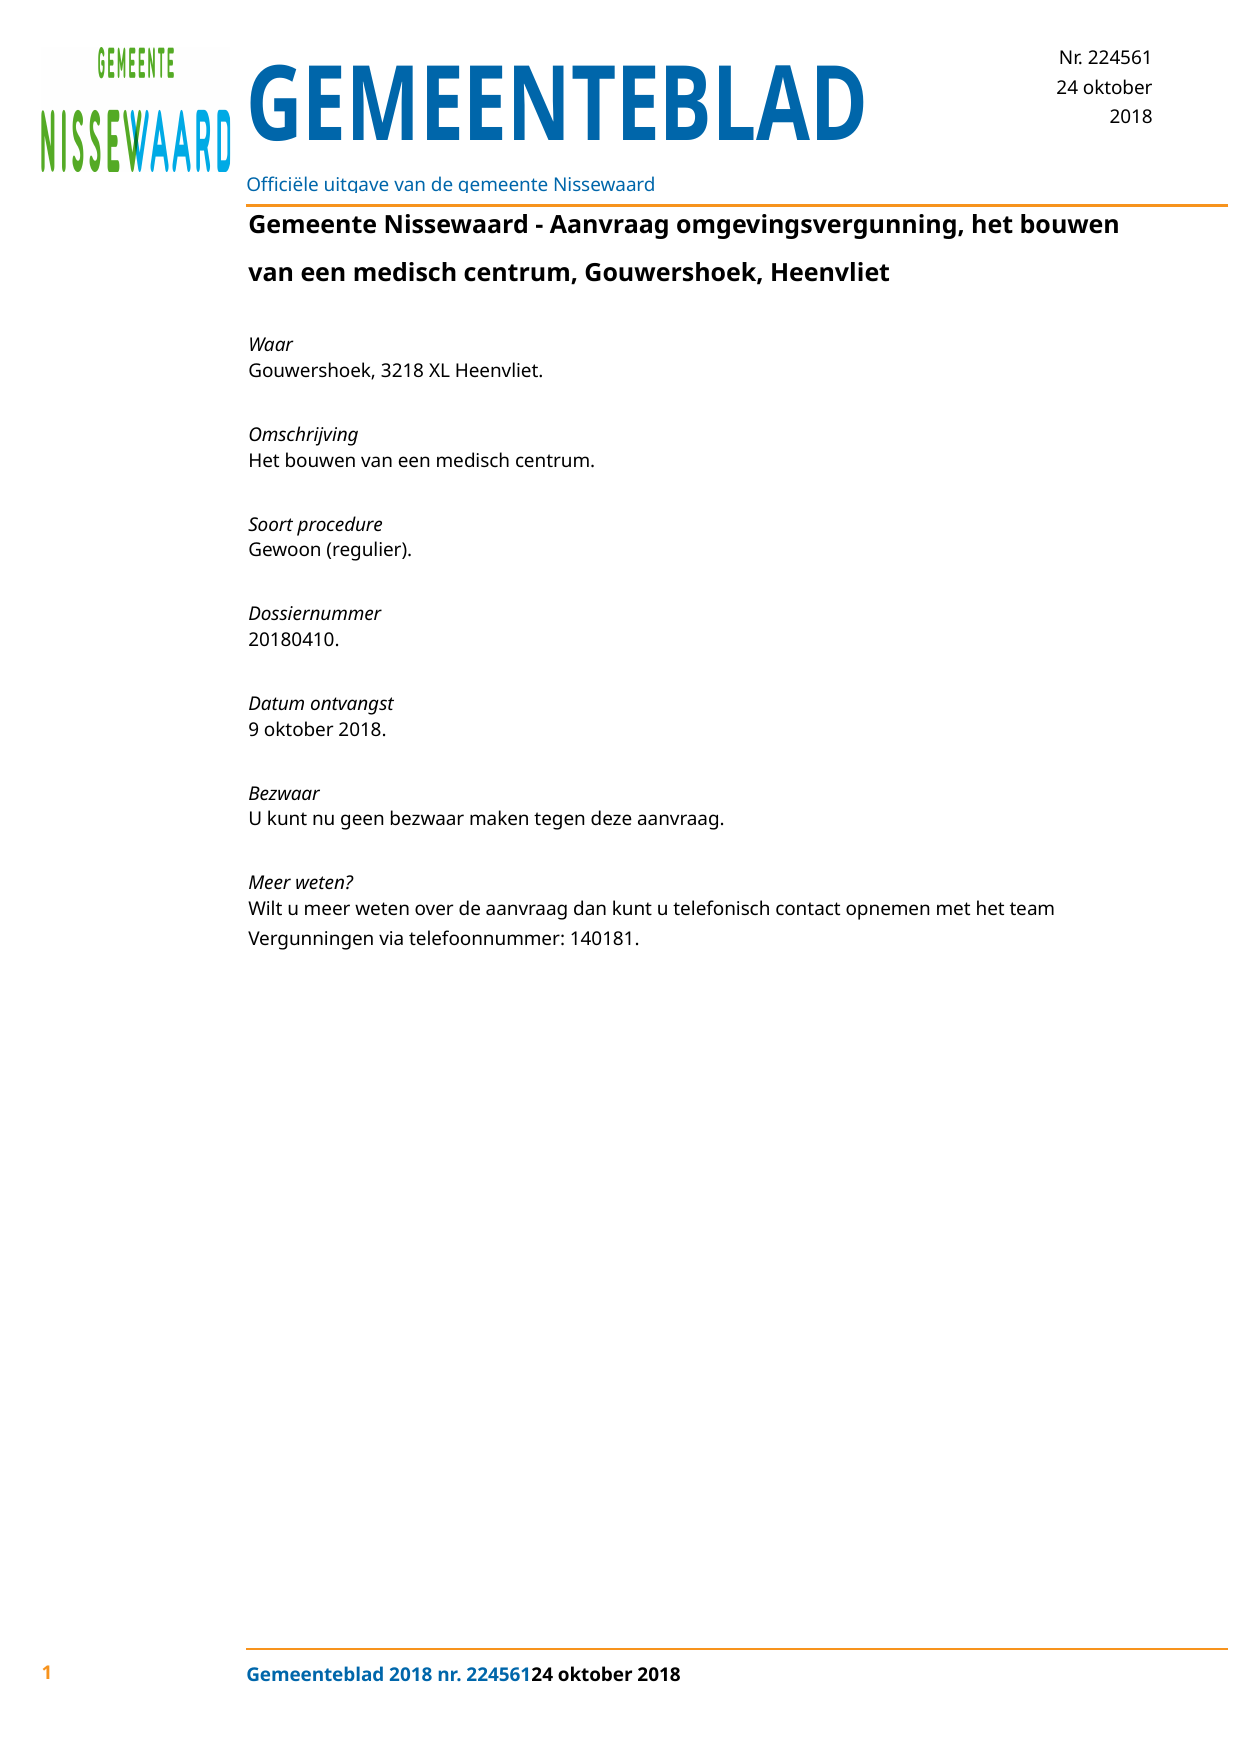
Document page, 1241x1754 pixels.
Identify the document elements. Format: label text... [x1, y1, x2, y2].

text Gemeente Nissewaard - Aanvraag omgevingsvergunning, het bouwen van een medisch centrum, Gouwershoek, Heenvliet [248, 207, 1152, 288]
text Gewoon (regulier). [248, 537, 1152, 562]
picture [154, 157, 165, 172]
text Wilt u meer weten over de aanvraag dan kunt u telefonisch contact opnemen met het team Vergunningen via telefoonnummer: 140181. [248, 895, 1152, 951]
text 9 oktober 2018. [248, 716, 1152, 742]
text Waar [248, 331, 1152, 357]
text Meer weten? [248, 869, 1152, 895]
picture [200, 151, 206, 172]
text Datum ontvangst [248, 690, 1152, 716]
text Gouwershoek, 3218 XL Heenvliet. [248, 357, 1152, 383]
picture [222, 122, 227, 160]
text Soort procedure [248, 511, 1152, 537]
text Bezwaar [248, 780, 1152, 806]
text U kunt nu geen bezwaar maken tegen deze aanvraag. [248, 806, 1152, 831]
text Omschrijving [248, 421, 1152, 447]
text Dossiernummer [248, 601, 1152, 626]
text 20180410. [248, 626, 1152, 652]
picture [41, 47, 231, 172]
picture [176, 157, 187, 172]
picture [201, 122, 206, 138]
text Het bouwen van een medisch centrum. [248, 447, 1152, 473]
